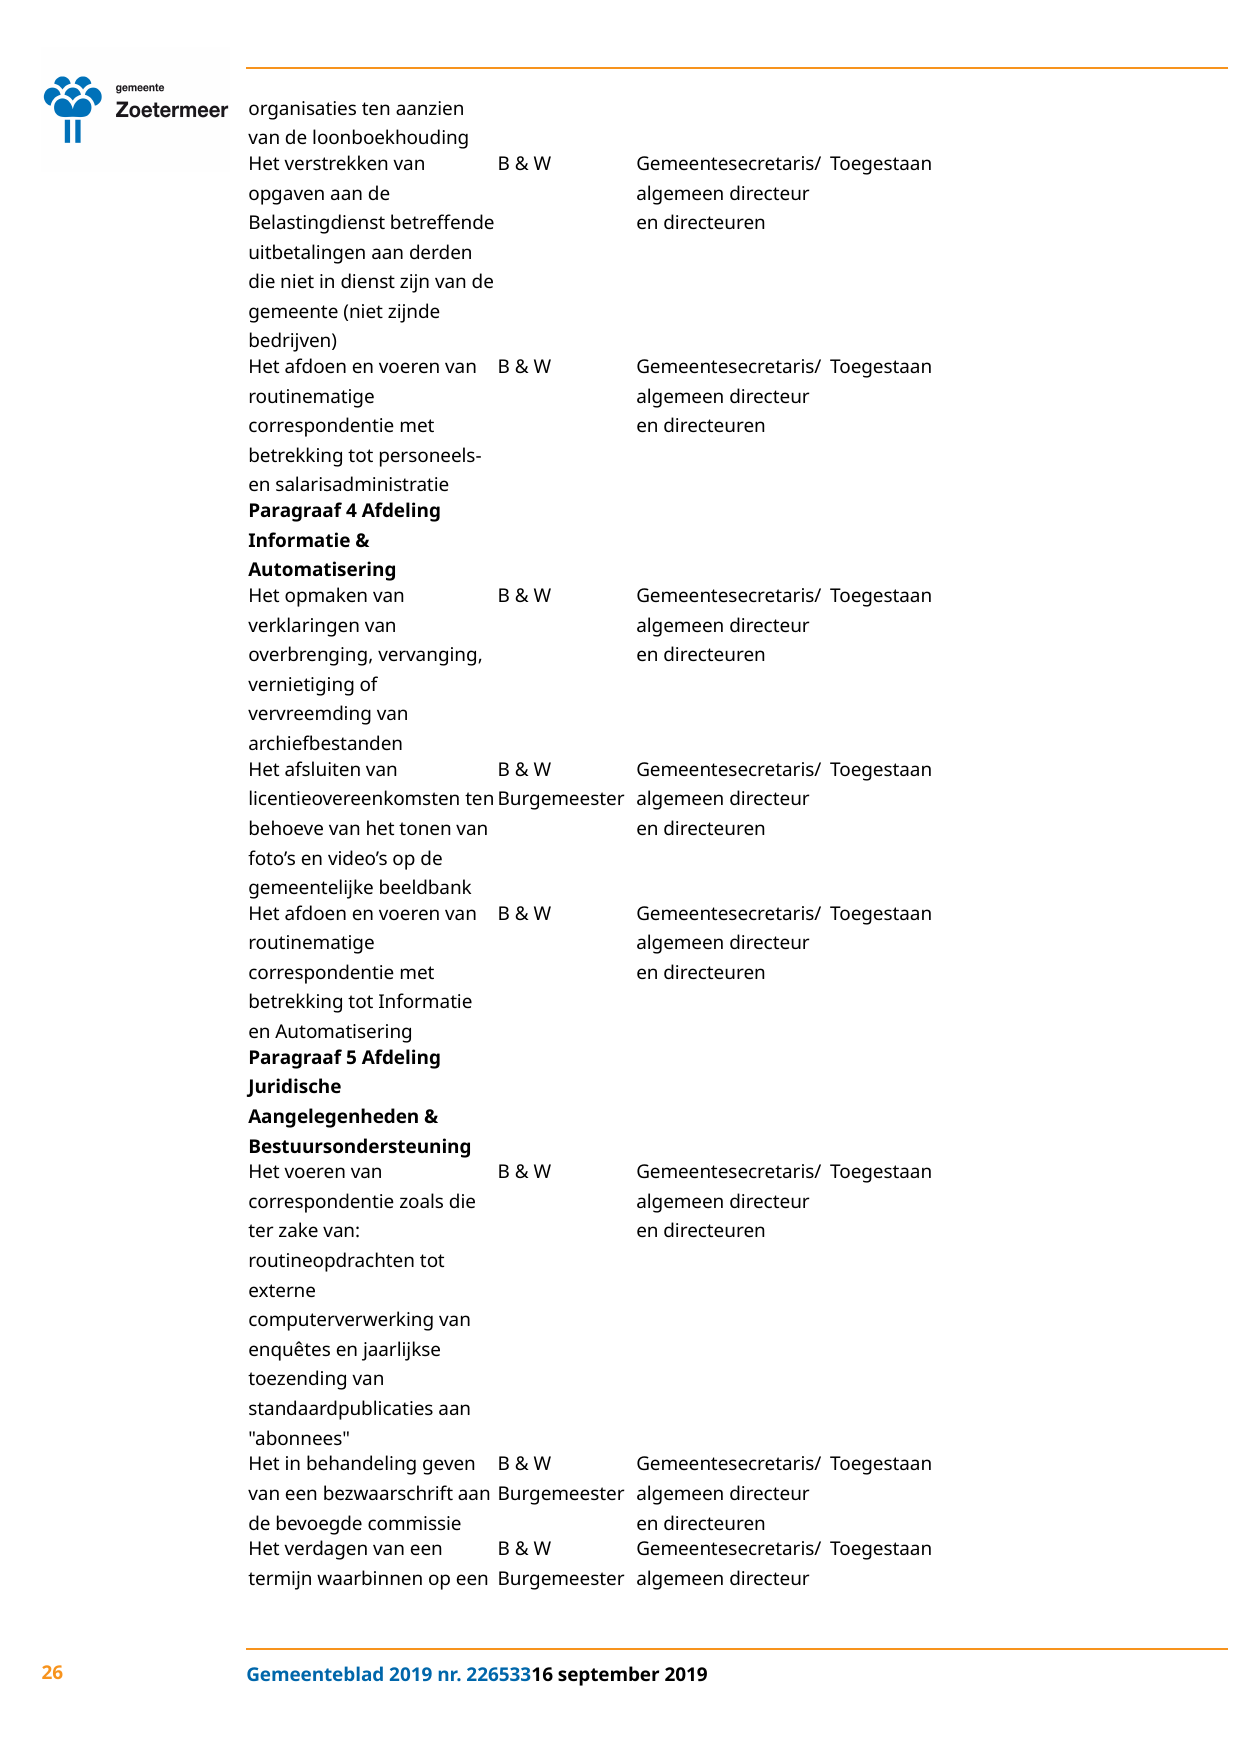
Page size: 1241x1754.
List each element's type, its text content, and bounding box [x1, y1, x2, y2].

table_cell Het verdagen van een termijn waarbinnen op een [248, 1535, 497, 1591]
table_cell [636, 95, 830, 150]
table_cell B & W Burgemeester [498, 1535, 636, 1591]
table_cell Het afdoen en voeren van routinematige correspondentie met betrekking tot personeels- en salarisadministratie [248, 353, 497, 497]
table_cell B & W [498, 1159, 636, 1451]
table_cell [498, 1044, 636, 1158]
table_cell B & W [498, 150, 636, 353]
table_cell Gemeentesecretaris/ algemeen directeur en directeuren [636, 150, 830, 353]
table_cell Toegestaan [830, 150, 1024, 353]
table_cell Het afdoen en voeren van routinematige correspondentie met betrekking tot Informatie en Automatisering [248, 900, 497, 1044]
table_cell Het verstrekken van opgaven aan de Belastingdienst betreffende uitbetalingen aan derden die niet in dienst zijn van de gemeente (niet zijnde bedrijven) [248, 150, 497, 353]
table_cell Gemeentesecretaris/ algemeen directeur en directeuren [636, 1451, 830, 1535]
table_cell Gemeentesecretaris/ algemeen directeur en directeuren [636, 1159, 830, 1451]
table_cell B & W Burgemeester [498, 756, 636, 900]
table_cell [636, 1044, 830, 1158]
table_cell [830, 498, 1024, 582]
table_cell B & W Burgemeester [498, 1451, 636, 1535]
table_cell Toegestaan [830, 900, 1024, 1044]
table_cell B & W [498, 353, 636, 497]
table_cell [498, 498, 636, 582]
table_cell [830, 95, 1024, 150]
table_cell B & W [498, 582, 636, 756]
table_cell Het afsluiten van licentieovereenkomsten ten behoeve van het tonen van foto’s en video’s op de gemeentelijke beeldbank [248, 756, 497, 900]
table_cell B & W [498, 900, 636, 1044]
table_cell Toegestaan [830, 756, 1024, 900]
table_cell Toegestaan [830, 1159, 1024, 1451]
table_cell Toegestaan [830, 1451, 1024, 1535]
table_cell Paragraaf 4 Afdeling Informatie & Automatisering [248, 498, 497, 582]
table_cell [830, 1044, 1024, 1158]
table_cell Gemeentesecretaris/ algemeen directeur en directeuren [636, 582, 830, 756]
table_cell Gemeentesecretaris/ algemeen directeur en directeuren [636, 900, 830, 1044]
table_cell Gemeentesecretaris/ algemeen directeur en directeuren [636, 756, 830, 900]
table_cell Toegestaan [830, 353, 1024, 497]
table_cell Het in behandeling geven van een bezwaarschrift aan de bevoegde commissie [248, 1451, 497, 1535]
table_cell Het voeren van correspondentie zoals die ter zake van: routineopdrachten tot externe computerverwerking van enquêtes en jaarlijkse toezending van standaardpublicaties aan "abonnees" [248, 1159, 497, 1451]
table_cell Paragraaf 5 Afdeling Juridische Aangelegenheden & Bestuursondersteuning [248, 1044, 497, 1158]
picture [41, 47, 231, 172]
table_cell Toegestaan [830, 582, 1024, 756]
table_cell Gemeentesecretaris/ algemeen directeur [636, 1535, 830, 1591]
table_cell Gemeentesecretaris/ algemeen directeur en directeuren [636, 353, 830, 497]
table_cell [636, 498, 830, 582]
table_cell [498, 95, 636, 150]
table_cell Het opmaken van verklaringen van overbrenging, vervanging, vernietiging of vervreemding van archiefbestanden [248, 582, 497, 756]
table_cell Toegestaan [830, 1535, 1024, 1591]
table_cell organisaties ten aanzien van de loonboekhouding [248, 95, 497, 150]
